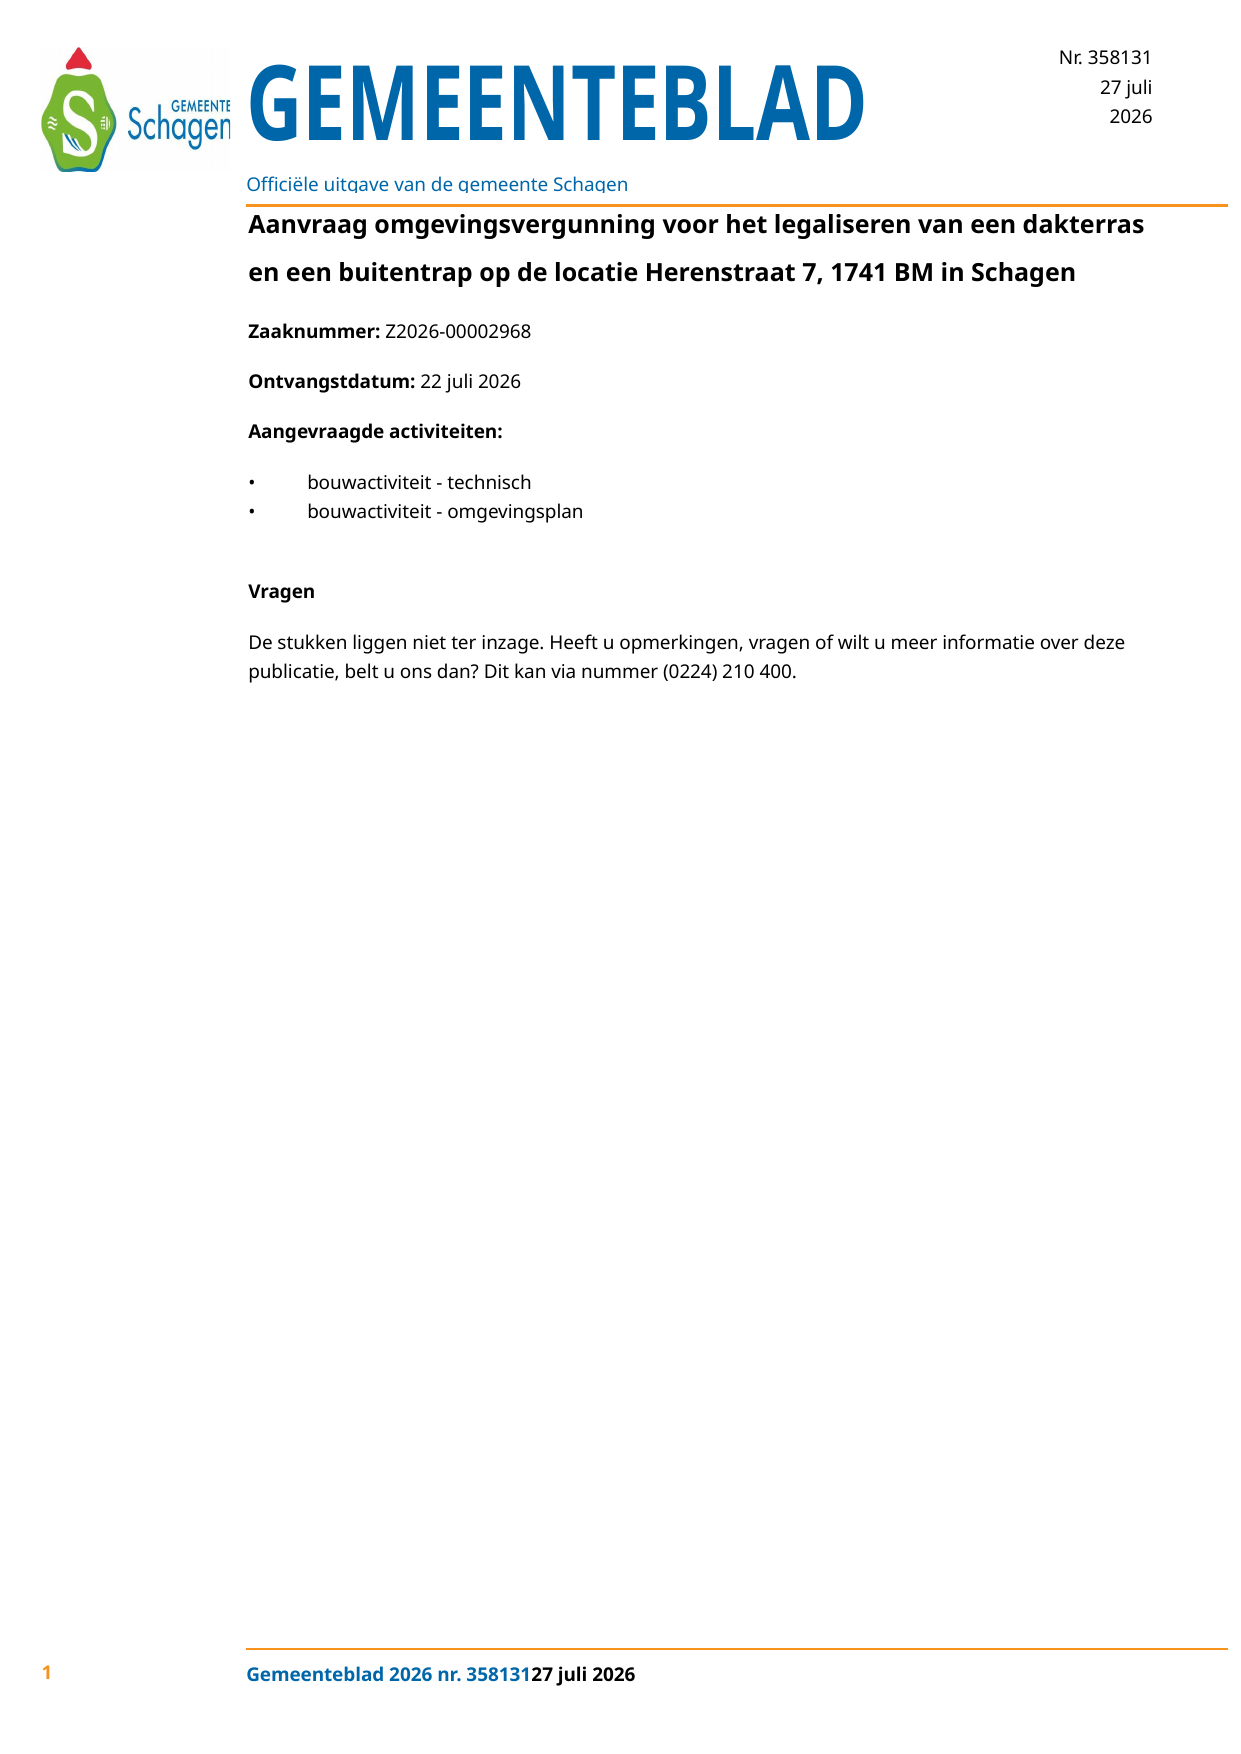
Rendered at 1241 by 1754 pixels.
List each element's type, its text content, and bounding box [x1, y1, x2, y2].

picture [41, 47, 231, 172]
text Aanvraag omgevingsvergunning voor het legaliseren van een dakterras en een buitentrap op de locatie Herenstraat 7, 1741 BM in Schagen [248, 207, 1152, 288]
text Aangevraagde activiteiten: [248, 419, 1152, 444]
text De stukken liggen niet ter inzage. Heeft u opmerkingen, vragen of wilt u meer informatie over deze publicatie, belt u ons dan? Dit kan via nummer (0224) 210 400. [248, 629, 1152, 684]
text Ontvangstdatum: 22 juli 2026 [248, 368, 1152, 394]
text Vragen [248, 579, 1152, 604]
list bouwactiviteit - technisch [248, 469, 1152, 495]
text Zaaknummer: Z2026-00002968 [248, 318, 1152, 344]
list bouwactiviteit - omgevingsplan [248, 499, 1152, 524]
